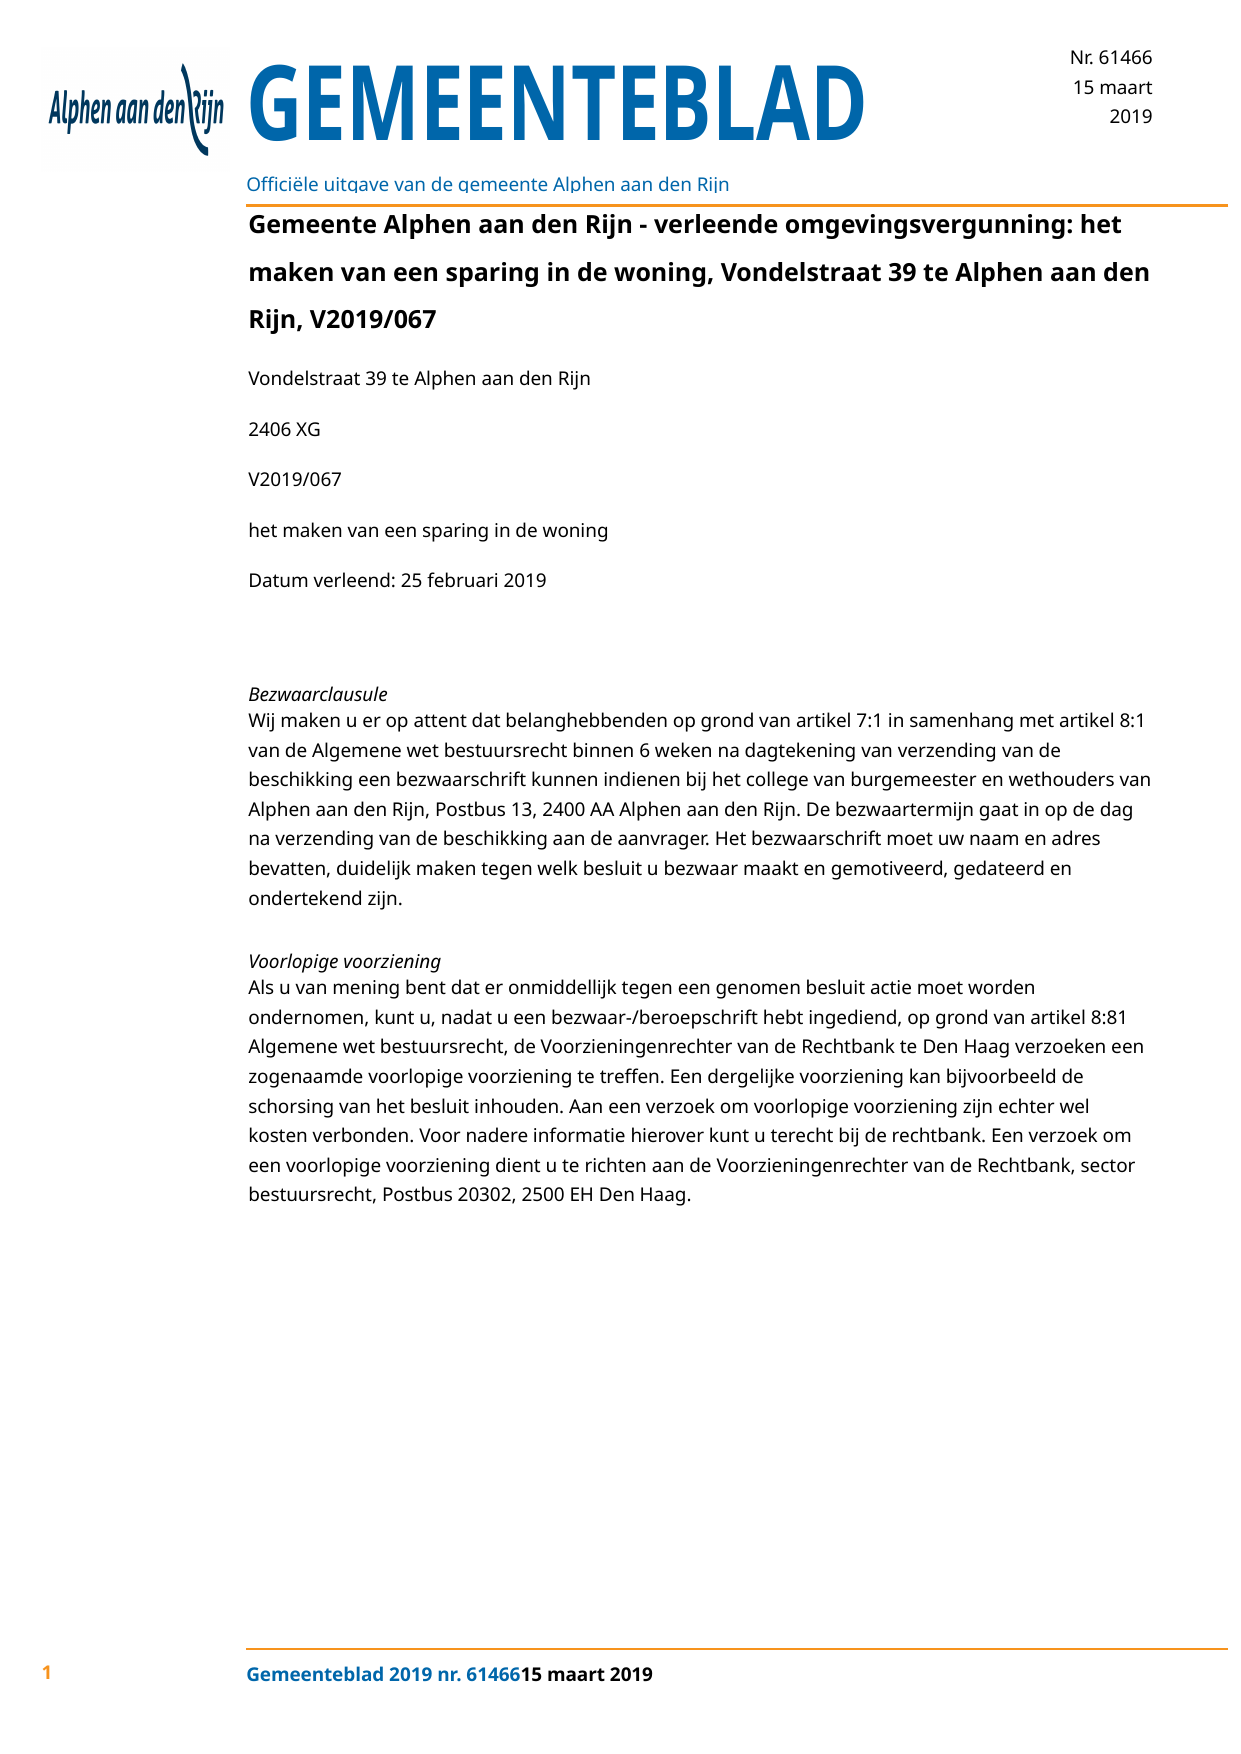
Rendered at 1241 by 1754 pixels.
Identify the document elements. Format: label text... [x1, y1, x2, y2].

text V2019/067 [248, 466, 1152, 492]
text Voorlopige voorziening [248, 949, 1152, 974]
text Gemeente Alphen aan den Rijn - verleende omgevingsvergunning: het maken van een sparing in de woning, Vondelstraat 39 te Alphen aan den Rijn, V2019/067 [248, 207, 1152, 336]
text het maken van een sparing in de woning [248, 517, 1152, 542]
text Vondelstraat 39 te Alphen aan den Rijn [248, 366, 1152, 391]
text 2406 XG [248, 416, 1152, 442]
text Als u van mening bent dat er onmiddellijk tegen een genomen besluit actie moet worden ondernomen, kunt u, nadat u een bezwaar-/beroepschrift hebt ingediend, op grond van artikel 8:81 Algemene wet bestuursrecht, de Voorzieningenrechter van de Rechtbank te Den Haag verzoeken een zogenaamde voorlopige voorziening te treffen. Een dergelijke voorziening kan bijvoorbeeld de schorsing van het besluit inhouden. Aan een verzoek om voorlopige voorziening zijn echter wel kosten verbonden. Voor nadere informatie hierover kunt u terecht bij de rechtbank. Een verzoek om een voorlopige voorziening dient u te richten aan de Voorzieningenrechter van de Rechtbank, sector bestuursrecht, Postbus 20302, 2500 EH Den Haag. [248, 974, 1152, 1207]
picture [41, 47, 231, 172]
text Datum verleend: 25 februari 2019 [248, 567, 1152, 593]
text Bezwaarclausule [248, 682, 1152, 707]
text Wij maken u er op attent dat belanghebbenden op grond van artikel 7:1 in samenhang met artikel 8:1 van de Algemene wet bestuursrecht binnen 6 weken na dagtekening van verzending van de beschikking een bezwaarschrift kunnen indienen bij het college van burgemeester en wethouders van Alphen aan den Rijn, Postbus 13, 2400 AA Alphen aan den Rijn. De bezwaartermijn gaat in op de dag na verzending van de beschikking aan de aanvrager. Het bezwaarschrift moet uw naam en adres bevatten, duidelijk maken tegen welk besluit u bezwaar maakt en gemotiveerd, gedateerd en ondertekend zijn. [248, 707, 1152, 911]
